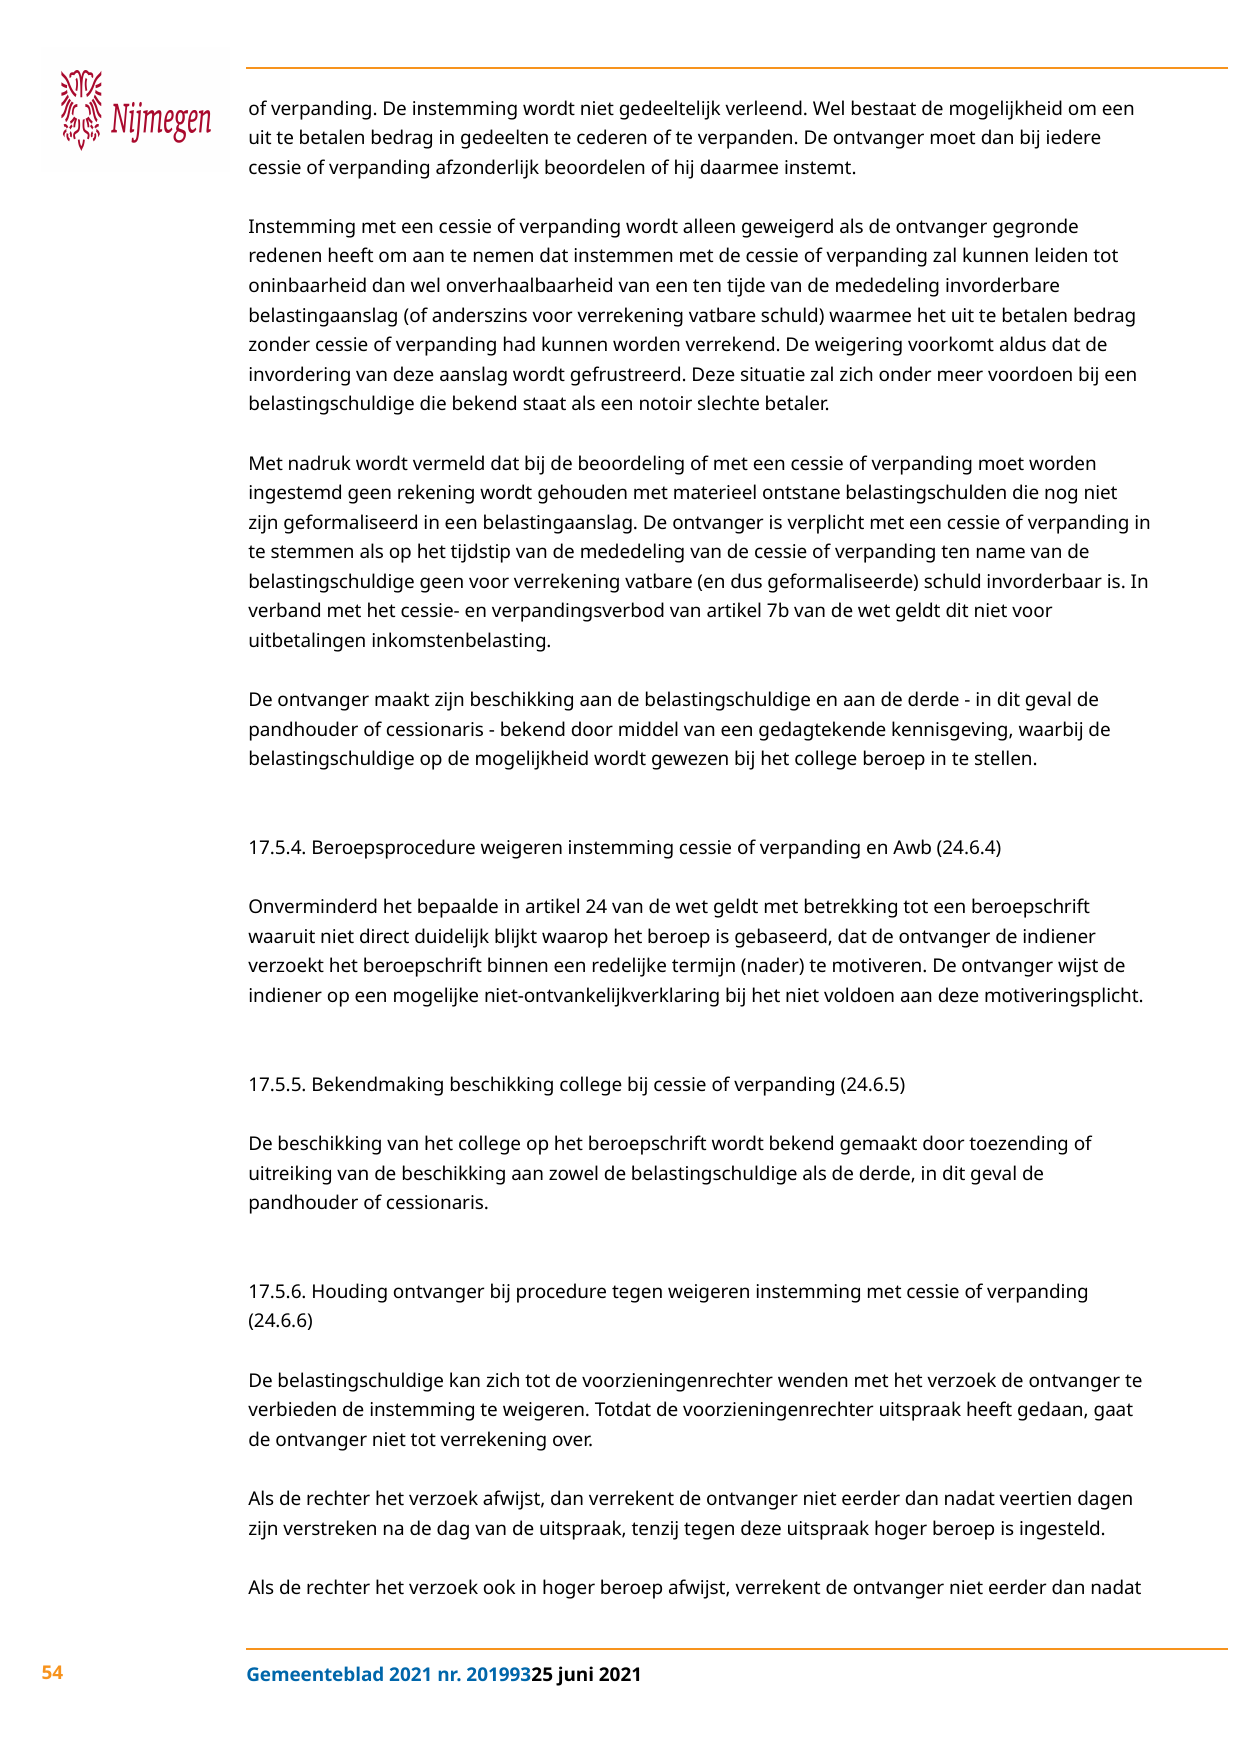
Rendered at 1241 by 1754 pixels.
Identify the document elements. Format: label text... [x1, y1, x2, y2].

text Instemming met een cessie of verpanding wordt alleen geweigerd als de ontvanger gegronde redenen heeft om aan te nemen dat instemmen met de cessie of verpanding zal kunnen leiden tot oninbaarheid dan wel onverhaalbaarheid van een ten tijde van de mededeling invorderbare belastingaanslag (of anderszins voor verrekening vatbare schuld) waarmee het uit te betalen bedrag zonder cessie of verpanding had kunnen worden verrekend. De weigering voorkomt aldus dat de invordering van deze aanslag wordt gefrustreerd. Deze situatie zal zich onder meer voordoen bij een belastingschuldige die bekend staat als een notoir slechte betaler. [248, 213, 1152, 416]
text De belastingschuldige kan zich tot de voorzieningenrechter wenden met het verzoek de ontvanger te verbieden de instemming te weigeren. Totdat de voorzieningenrechter uitspraak heeft gedaan, gaat de ontvanger niet tot verrekening over. [248, 1367, 1152, 1452]
text Als de rechter het verzoek afwijst, dan verrekent de ontvanger niet eerder dan nadat veertien dagen zijn verstreken na de dag van de uitspraak, tenzij tegen deze uitspraak hoger beroep is ingesteld. [248, 1485, 1152, 1541]
text Onverminderd het bepaalde in artikel 24 van de wet geldt met betrekking tot een beroepschrift waaruit niet direct duidelijk blijkt waarop het beroep is gebaseerd, dat de ontvanger de indiener verzoekt het beroepschrift binnen een redelijke termijn (nader) te motiveren. De ontvanger wijst de indiener op een mogelijke niet-ontvankelijkverklaring bij het niet voldoen aan deze motiveringsplicht. [248, 893, 1152, 1008]
text De ontvanger maakt zijn beschikking aan de belastingschuldige en aan de derde - in dit geval de pandhouder of cessionaris - bekend door middel van een gedagtekende kennisgeving, waarbij de belastingschuldige op de mogelijkheid wordt gewezen bij het college beroep in te stellen. [248, 686, 1152, 771]
text 17.5.6. Houding ontvanger bij procedure tegen weigeren instemming met cessie of verpanding (24.6.6) [248, 1278, 1152, 1333]
picture [41, 47, 231, 172]
text De beschikking van het college op het beroepschrift wordt bekend gemaakt door toezending of uitreiking van de beschikking aan zowel de belastingschuldige als de derde, in dit geval de pandhouder of cessionaris. [248, 1130, 1152, 1215]
text 17.5.5. Bekendmaking beschikking college bij cessie of verpanding (24.6.5) [248, 1071, 1152, 1097]
text 17.5.4. Beroepsprocedure weigeren instemming cessie of verpanding en Awb (24.6.4) [248, 834, 1152, 860]
text Met nadruk wordt vermeld dat bij de beoordeling of met een cessie of verpanding moet worden ingestemd geen rekening wordt gehouden met materieel ontstane belastingschulden die nog niet zijn geformaliseerd in een belastingaanslag. De ontvanger is verplicht met een cessie of verpanding in te stemmen als op het tijdstip van de mededeling van de cessie of verpanding ten name van de belastingschuldige geen voor verrekening vatbare (en dus geformaliseerde) schuld invorderbaar is. In verband met het cessie- en verpandingsverbod van artikel 7b van de wet geldt dit niet voor uitbetalingen inkomstenbelasting. [248, 450, 1152, 653]
text Als de rechter het verzoek ook in hoger beroep afwijst, verrekent de ontvanger niet eerder dan nadat [248, 1574, 1152, 1600]
text of verpanding. De instemming wordt niet gedeeltelijk verleend. Wel bestaat de mogelijkheid om een uit te betalen bedrag in gedeelten te cederen of te verpanden. De ontvanger moet dan bij iedere cessie of verpanding afzonderlijk beoordelen of hij daarmee instemt. [248, 95, 1152, 180]
